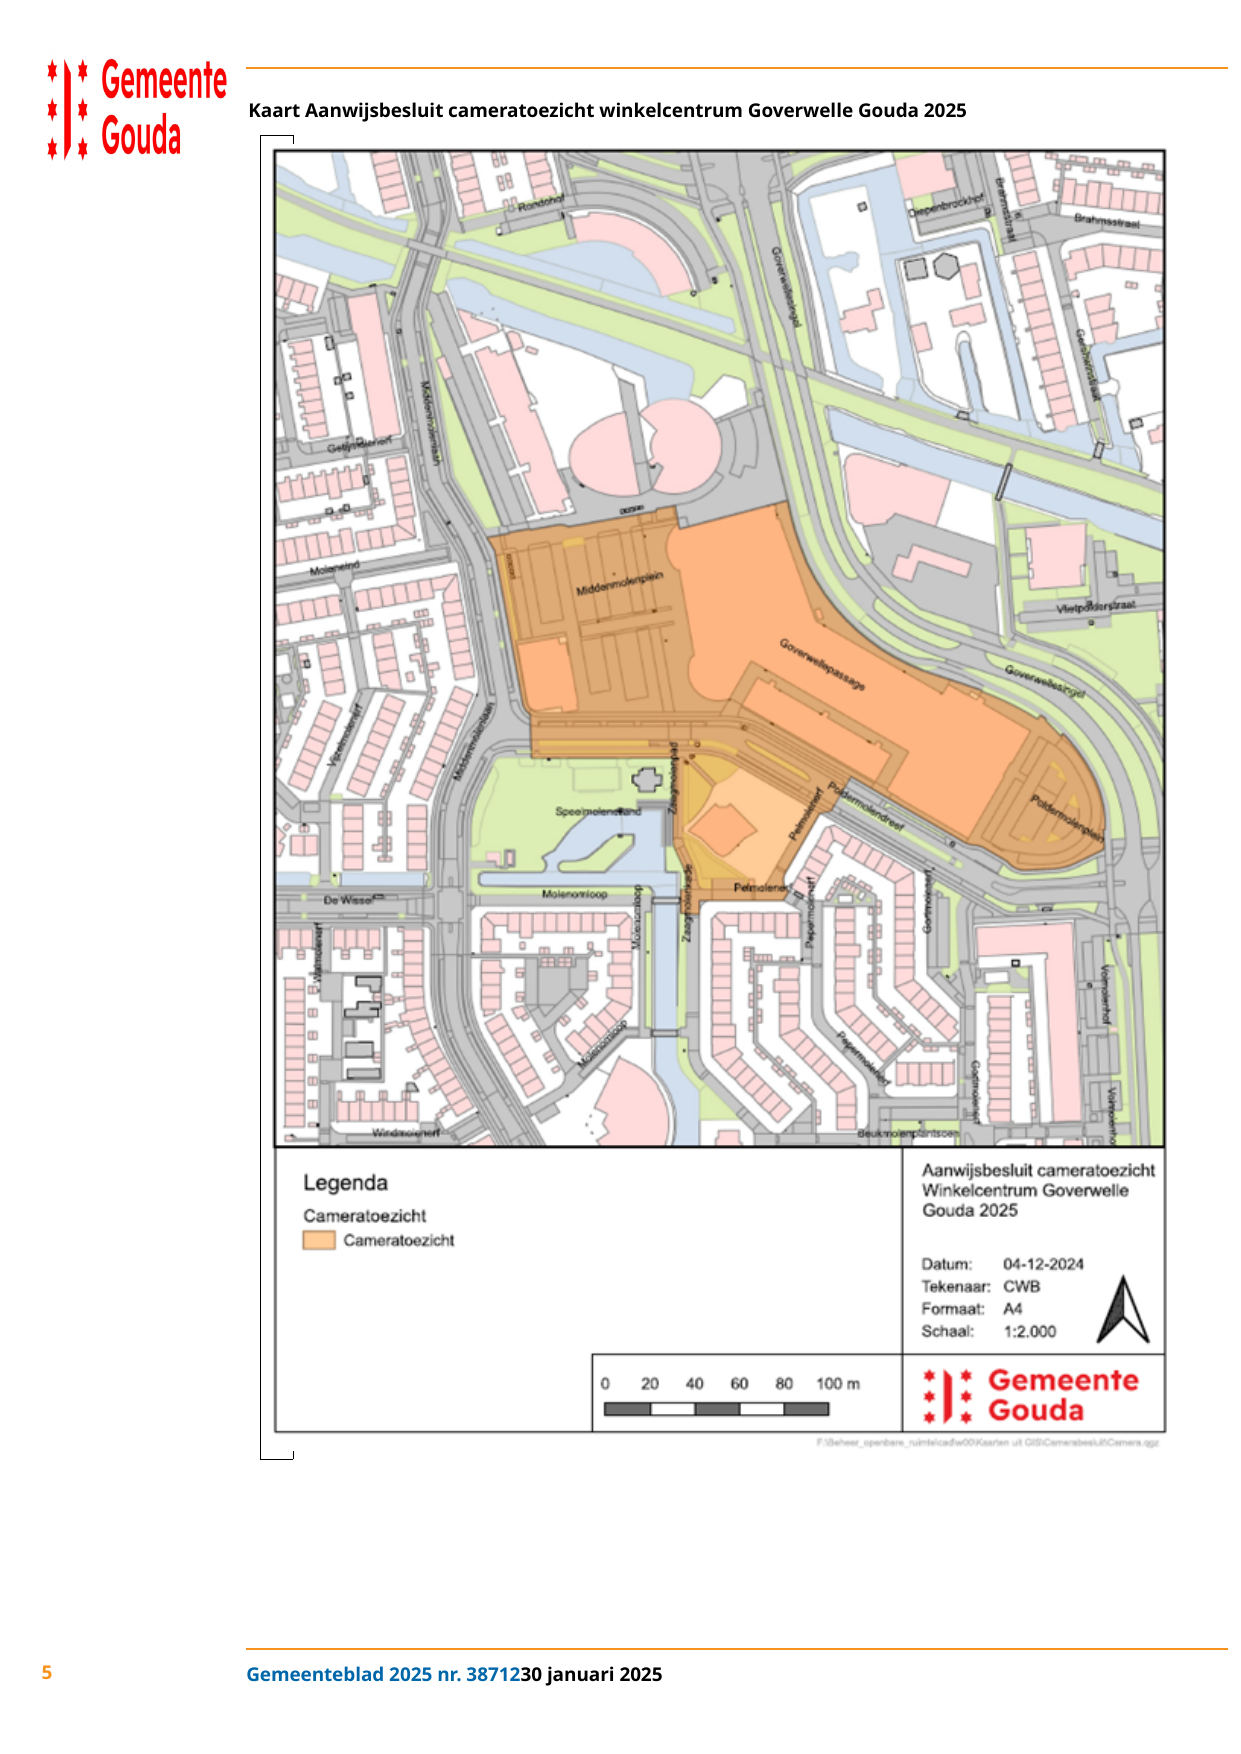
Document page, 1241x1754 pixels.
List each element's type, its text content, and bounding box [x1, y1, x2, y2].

picture [268, 144, 1173, 1451]
text Kaart Aanwijsbesluit cameratoezicht winkelcentrum Goverwelle Gouda 2025 [248, 95, 1152, 123]
picture [41, 47, 231, 172]
